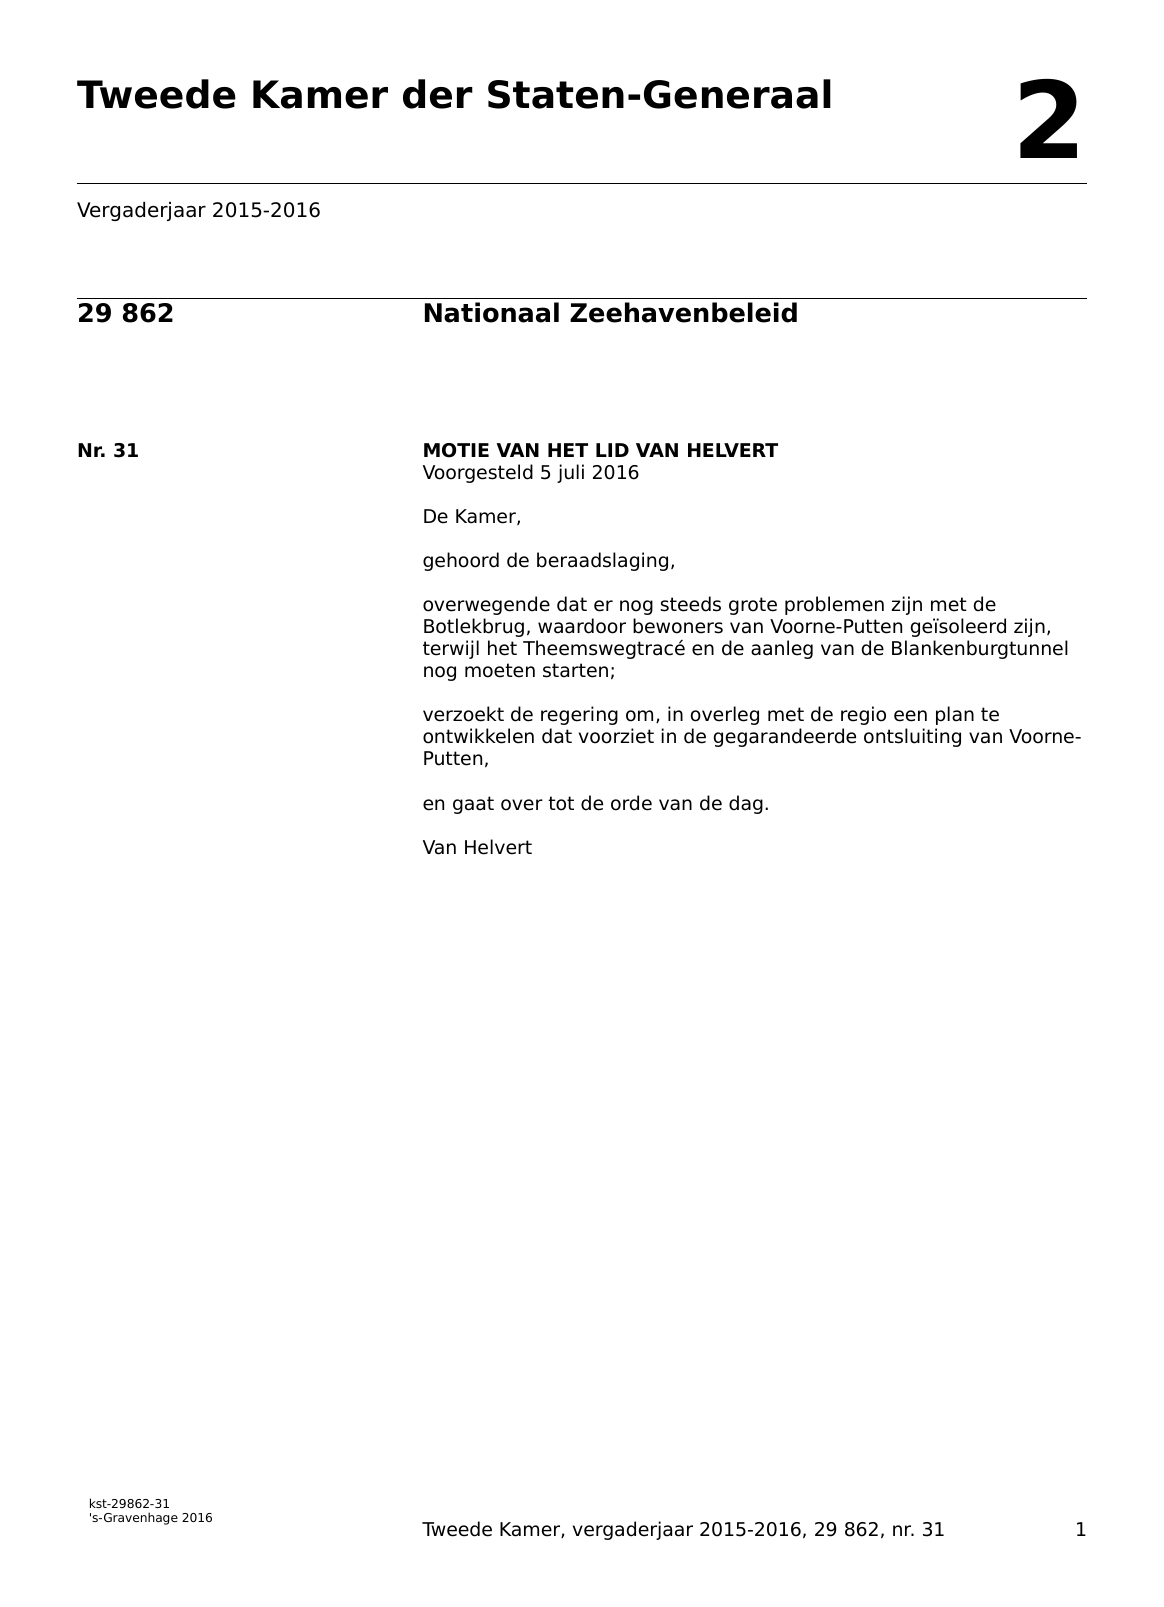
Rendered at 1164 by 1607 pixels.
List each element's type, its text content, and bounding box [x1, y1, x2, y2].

text Van Helvert [422, 837, 1087, 858]
table_header 2 [886, 59, 1087, 183]
text 's-Gravenhage 2016 [88, 1511, 323, 1525]
text kst-29862-31 [88, 1497, 323, 1511]
table_cell Vergaderjaar 2015-2016 [77, 184, 1087, 298]
text overwegende dat er nog steeds grote problemen zijn met de Botlekbrug, waardoor bewoners van Voorne-Putten geïsoleerd zijn, terwijl het Theemswegtracé en de aanleg van de Blankenburgtunnel nog moeten starten; [422, 594, 1087, 682]
text en gaat over tot de orde van de dag. [422, 792, 1087, 814]
subtitle 29 862 Nationaal Zeehavenbeleid [77, 299, 1087, 329]
subtitle Nr. 31 MOTIE VAN HET LID VAN HELVERT [77, 440, 1087, 462]
text verzoekt de regering om, in overleg met de regio een plan te ontwikkelen dat voorziet in de gegarandeerde ontsluiting van Voorne-Putten, [422, 704, 1087, 770]
text gehoord de beraadslaging, [422, 550, 1087, 572]
text De Kamer, [422, 506, 1087, 528]
table_header Tweede Kamer der Staten-Generaal [77, 59, 886, 183]
text Voorgesteld 5 juli 2016 [422, 462, 1087, 484]
